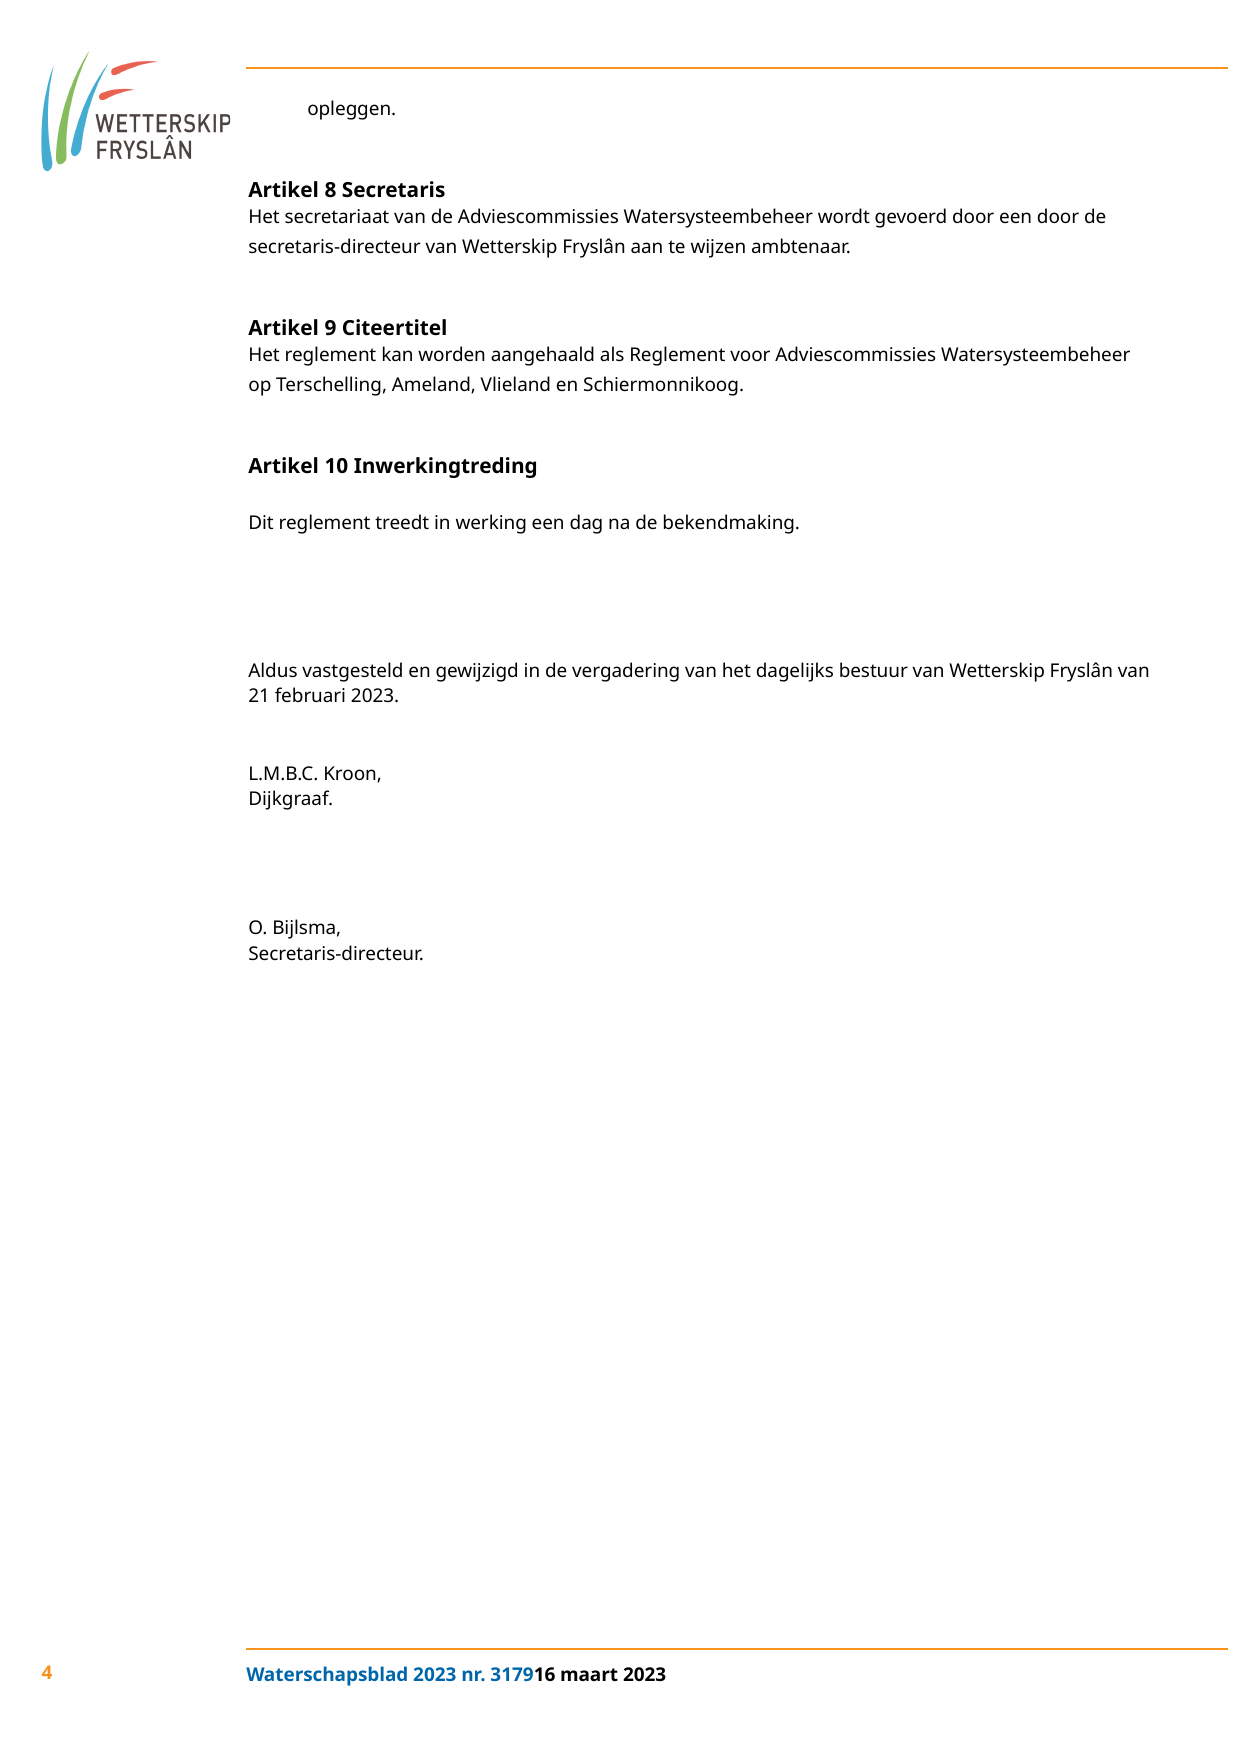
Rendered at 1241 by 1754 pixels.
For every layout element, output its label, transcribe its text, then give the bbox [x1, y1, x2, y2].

text Dijkgraaf. [248, 785, 1152, 811]
text Het reglement kan worden aangehaald als Reglement voor Adviescommissies Watersysteembeheer op Terschelling, Ameland, Vlieland en Schiermonnikoog. [248, 341, 1152, 397]
text Artikel 10 Inwerkingtreding [248, 451, 1152, 479]
text Het secretariaat van de Adviescommissies Watersysteembeheer wordt gevoerd door een door de secretaris-directeur van Wetterskip Fryslân aan te wijzen ambtenaar. [248, 203, 1152, 258]
text L.M.B.C. Kroon, [248, 760, 1152, 785]
text O. Bijlsma, [248, 914, 1152, 940]
text Dit reglement treedt in werking een dag na de bekendmaking. [248, 509, 1152, 534]
text Aldus vastgesteld en gewijzigd in de vergadering van het dagelijks bestuur van Wetterskip Fryslân van 21 februari 2023. [248, 657, 1152, 708]
picture [41, 47, 231, 172]
list opleggen. [248, 95, 1152, 121]
text Secretaris-directeur. [248, 940, 1152, 966]
text Artikel 9 Citeertitel [248, 313, 1152, 341]
text Artikel 8 Secretaris [248, 175, 1152, 203]
